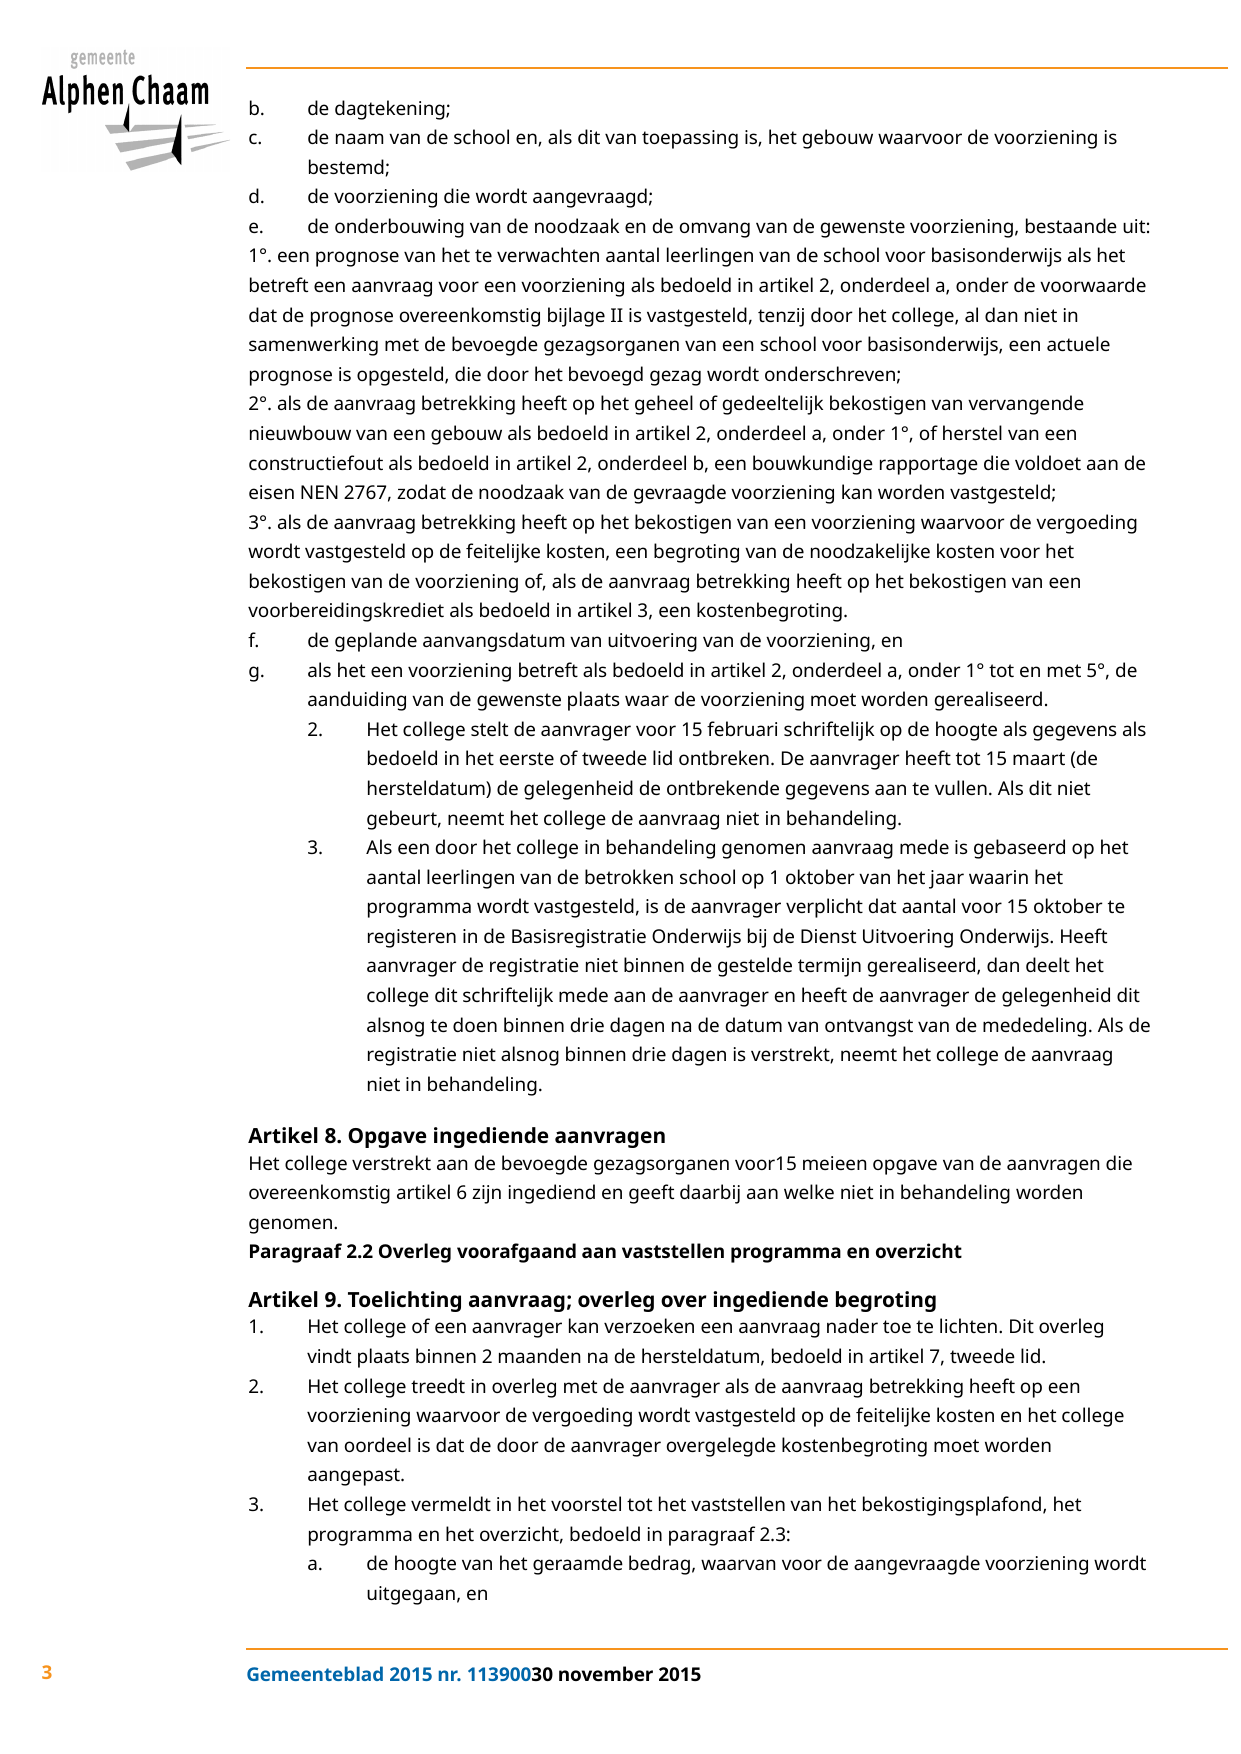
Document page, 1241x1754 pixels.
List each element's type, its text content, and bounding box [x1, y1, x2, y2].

text Artikel 8. Opgave ingediende aanvragen [248, 1121, 1152, 1150]
text Paragraaf 2.2 Overleg voorafgaand aan vaststellen programma en overzicht [248, 1239, 1152, 1264]
list de geplande aanvangsdatum van uitvoering van de voorziening, en [248, 627, 1152, 653]
list als het een voorziening betreft als bedoeld in artikel 2, onderdeel a, onder 1° tot en met 5°, de aanduiding van de gewenste plaats waar de voorziening moet worden gerealiseerd. [248, 657, 1152, 712]
list Het college of een aanvrager kan verzoeken een aanvraag nader toe te lichten. Dit overleg vindt plaats binnen 2 maanden na de hersteldatum, bedoeld in artikel 7, tweede lid. [248, 1314, 1152, 1369]
text 1°. een prognose van het te verwachten aantal leerlingen van de school voor basisonderwijs als het betreft een aanvraag voor een voorziening als bedoeld in artikel 2, onderdeel a, onder de voorwaarde dat de prognose overeenkomstig bijlage II is vastgesteld, tenzij door het college, al dan niet in samenwerking met de bevoegde gezagsorganen van een school voor basisonderwijs, een actuele prognose is opgesteld, die door het bevoegd gezag wordt onderschreven; [248, 243, 1152, 387]
list de hoogte van het geraamde bedrag, waarvan voor de aangevraagde voorziening wordt uitgegaan, en [307, 1550, 1152, 1606]
list Het college stelt de aanvrager voor 15 februari schriftelijk op de hoogte als gegevens als bedoeld in het eerste of tweede lid ontbreken. De aanvrager heeft tot 15 maart (de hersteldatum) de gelegenheid de ontbrekende gegevens aan te vullen. Als dit niet gebeurt, neemt het college de aanvraag niet in behandeling. [307, 716, 1152, 831]
text Artikel 9. Toelichting aanvraag; overleg over ingediende begroting [248, 1285, 1152, 1314]
text 2°. als de aanvraag betrekking heeft op het geheel of gedeeltelijk bekostigen van vervangende nieuwbouw van een gebouw als bedoeld in artikel 2, onderdeel a, onder 1°, of herstel van een constructiefout als bedoeld in artikel 2, onderdeel b, een bouwkundige rapportage die voldoet aan de eisen NEN 2767, zodat de noodzaak van de gevraagde voorziening kan worden vastgesteld; [248, 391, 1152, 505]
list Het college vermeldt in het voorstel tot het vaststellen van het bekostigingsplafond, het programma en het overzicht, bedoeld in paragraaf 2.3: [248, 1491, 1152, 1546]
text 3°. als de aanvraag betrekking heeft op het bekostigen van een voorziening waarvoor de vergoeding wordt vastgesteld op de feitelijke kosten, een begroting van de noodzakelijke kosten voor het bekostigen van de voorziening of, als de aanvraag betrekking heeft op het bekostigen van een voorbereidingskrediet als bedoeld in artikel 3, een kostenbegroting. [248, 509, 1152, 623]
list Als een door het college in behandeling genomen aanvraag mede is gebaseerd op het aantal leerlingen van de betrokken school op 1 oktober van het jaar waarin het programma wordt vastgesteld, is de aanvrager verplicht dat aantal voor 15 oktober te registeren in de Basisregistratie Onderwijs bij de Dienst Uitvoering Onderwijs. Heeft aanvrager de registratie niet binnen de gestelde termijn gerealiseerd, dan deelt het college dit schriftelijk mede aan de aanvrager en heeft de aanvrager de gelegenheid dit alsnog te doen binnen drie dagen na de datum van ontvangst van de mededeling. Als de registratie niet alsnog binnen drie dagen is verstrekt, neemt het college de aanvraag niet in behandeling. [307, 834, 1152, 1097]
list Het college treedt in overleg met de aanvrager als de aanvraag betrekking heeft op een voorziening waarvoor de vergoeding wordt vastgesteld op de feitelijke kosten en het college van oordeel is dat de door de aanvrager overgelegde kostenbegroting moet worden aangepast. [248, 1373, 1152, 1487]
list de naam van de school en, als dit van toepassing is, het gebouw waarvoor de voorziening is bestemd; [248, 124, 1152, 180]
text Het college verstrekt aan de bevoegde gezagsorganen voor15 meieen opgave van de aanvragen die overeenkomstig artikel 6 zijn ingediend en geeft daarbij aan welke niet in behandeling worden genomen. [248, 1150, 1152, 1235]
list de onderbouwing van de noodzaak en de omvang van de gewenste voorziening, bestaande uit: [248, 213, 1152, 239]
list de voorziening die wordt aangevraagd; [248, 183, 1152, 209]
list de dagtekening; [248, 95, 1152, 121]
picture [41, 47, 231, 172]
